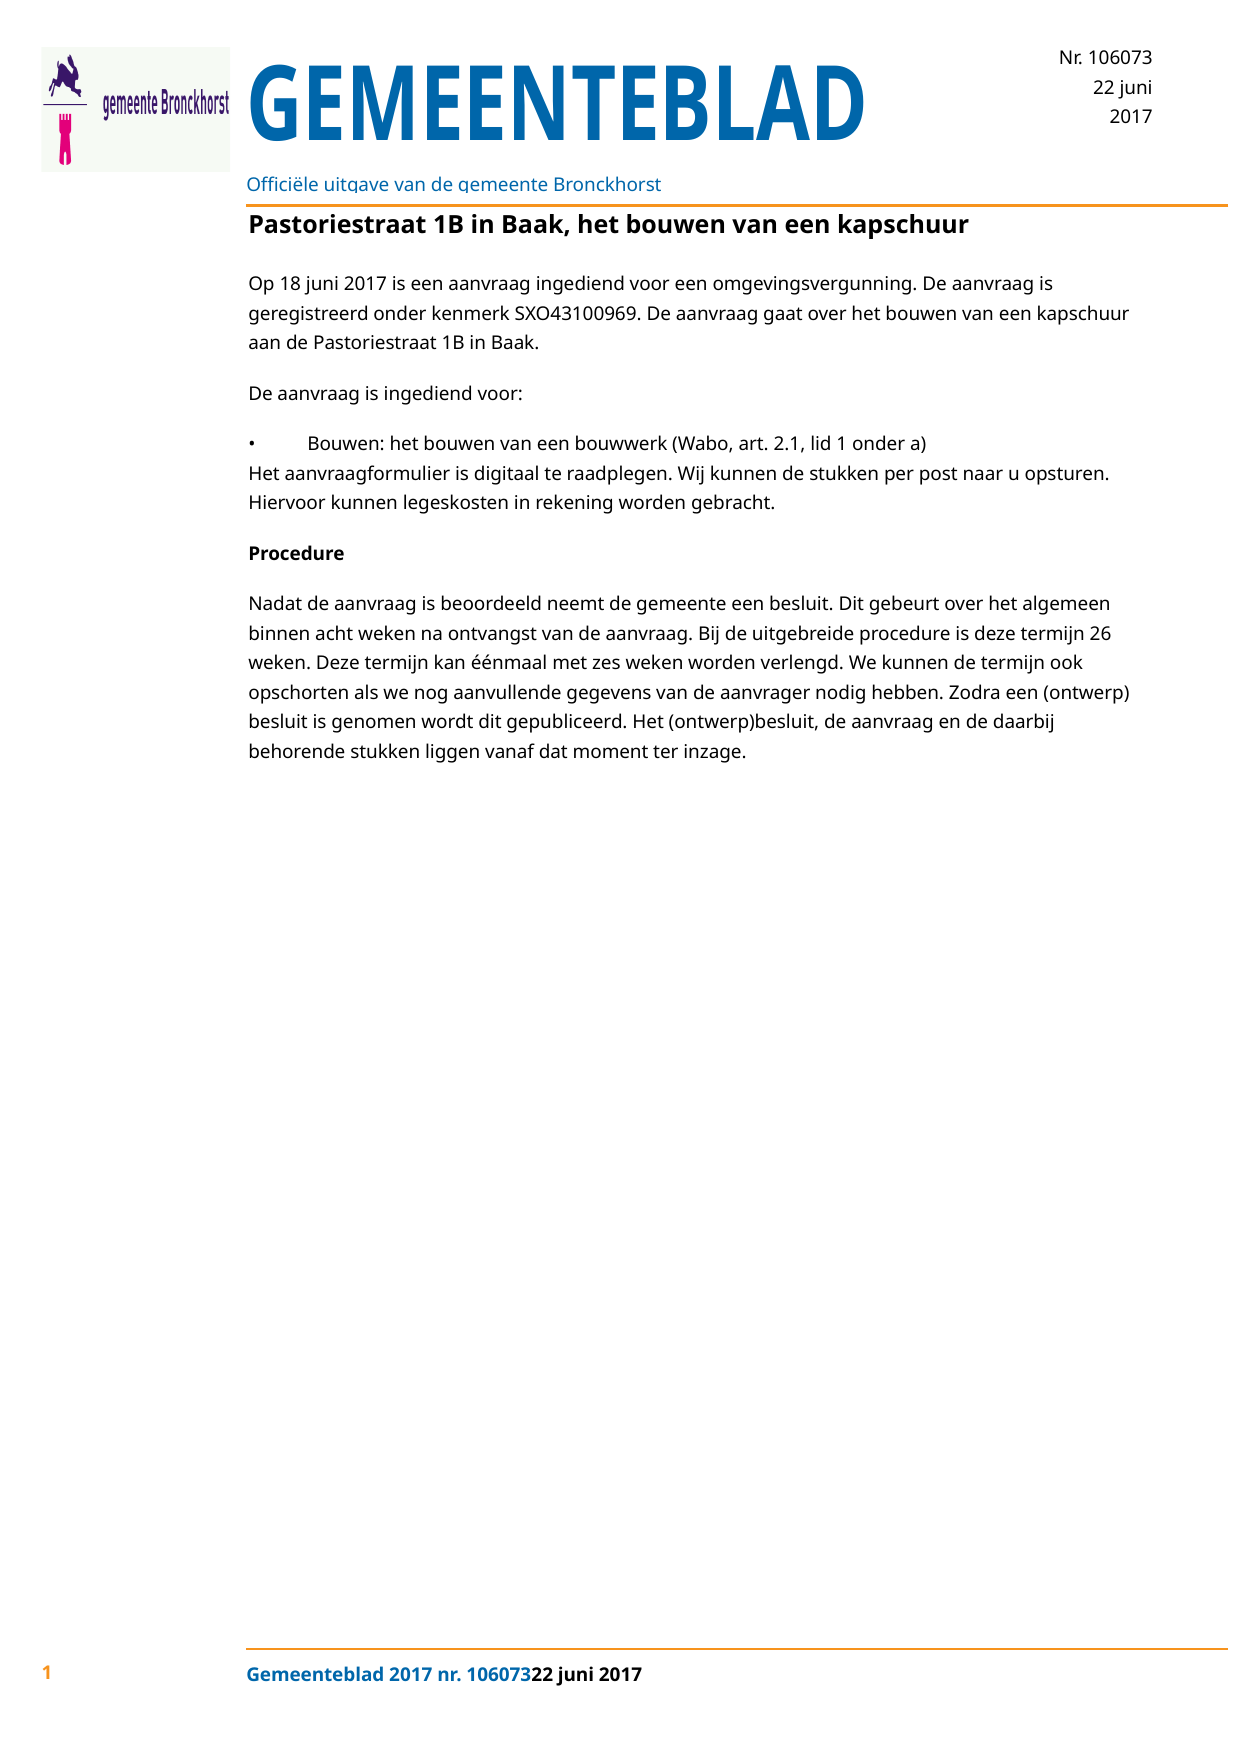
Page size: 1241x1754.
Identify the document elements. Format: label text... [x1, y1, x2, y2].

list Bouwen: het bouwen van een bouwwerk (Wabo, art. 2.1, lid 1 onder a) [248, 430, 1152, 456]
text Pastoriestraat 1B in Baak, het bouwen van een kapschuur [248, 207, 1152, 241]
text De aanvraag is ingediend voor: [248, 380, 1152, 406]
picture [41, 47, 231, 172]
text Het aanvraagformulier is digitaal te raadplegen. Wij kunnen de stukken per post naar u opsturen. Hiervoor kunnen legeskosten in rekening worden gebracht. [248, 460, 1152, 515]
text Op 18 juni 2017 is een aanvraag ingediend voor een omgevingsvergunning. De aanvraag is geregistreerd onder kenmerk SXO43100969. De aanvraag gaat over het bouwen van een kapschuur aan de Pastoriestraat 1B in Baak. [248, 270, 1152, 355]
text Nadat de aanvraag is beoordeeld neemt de gemeente een besluit. Dit gebeurt over het algemeen binnen acht weken na ontvangst van de aanvraag. Bij de uitgebreide procedure is deze termijn 26 weken. Deze termijn kan éénmaal met zes weken worden verlengd. We kunnen de termijn ook opschorten als we nog aanvullende gegevens van de aanvrager nodig hebben. Zodra een (ontwerp) besluit is genomen wordt dit gepubliceerd. Het (ontwerp)besluit, de aanvraag en de daarbij behorende stukken liggen vanaf dat moment ter inzage. [248, 590, 1152, 764]
text Procedure [248, 540, 1152, 566]
